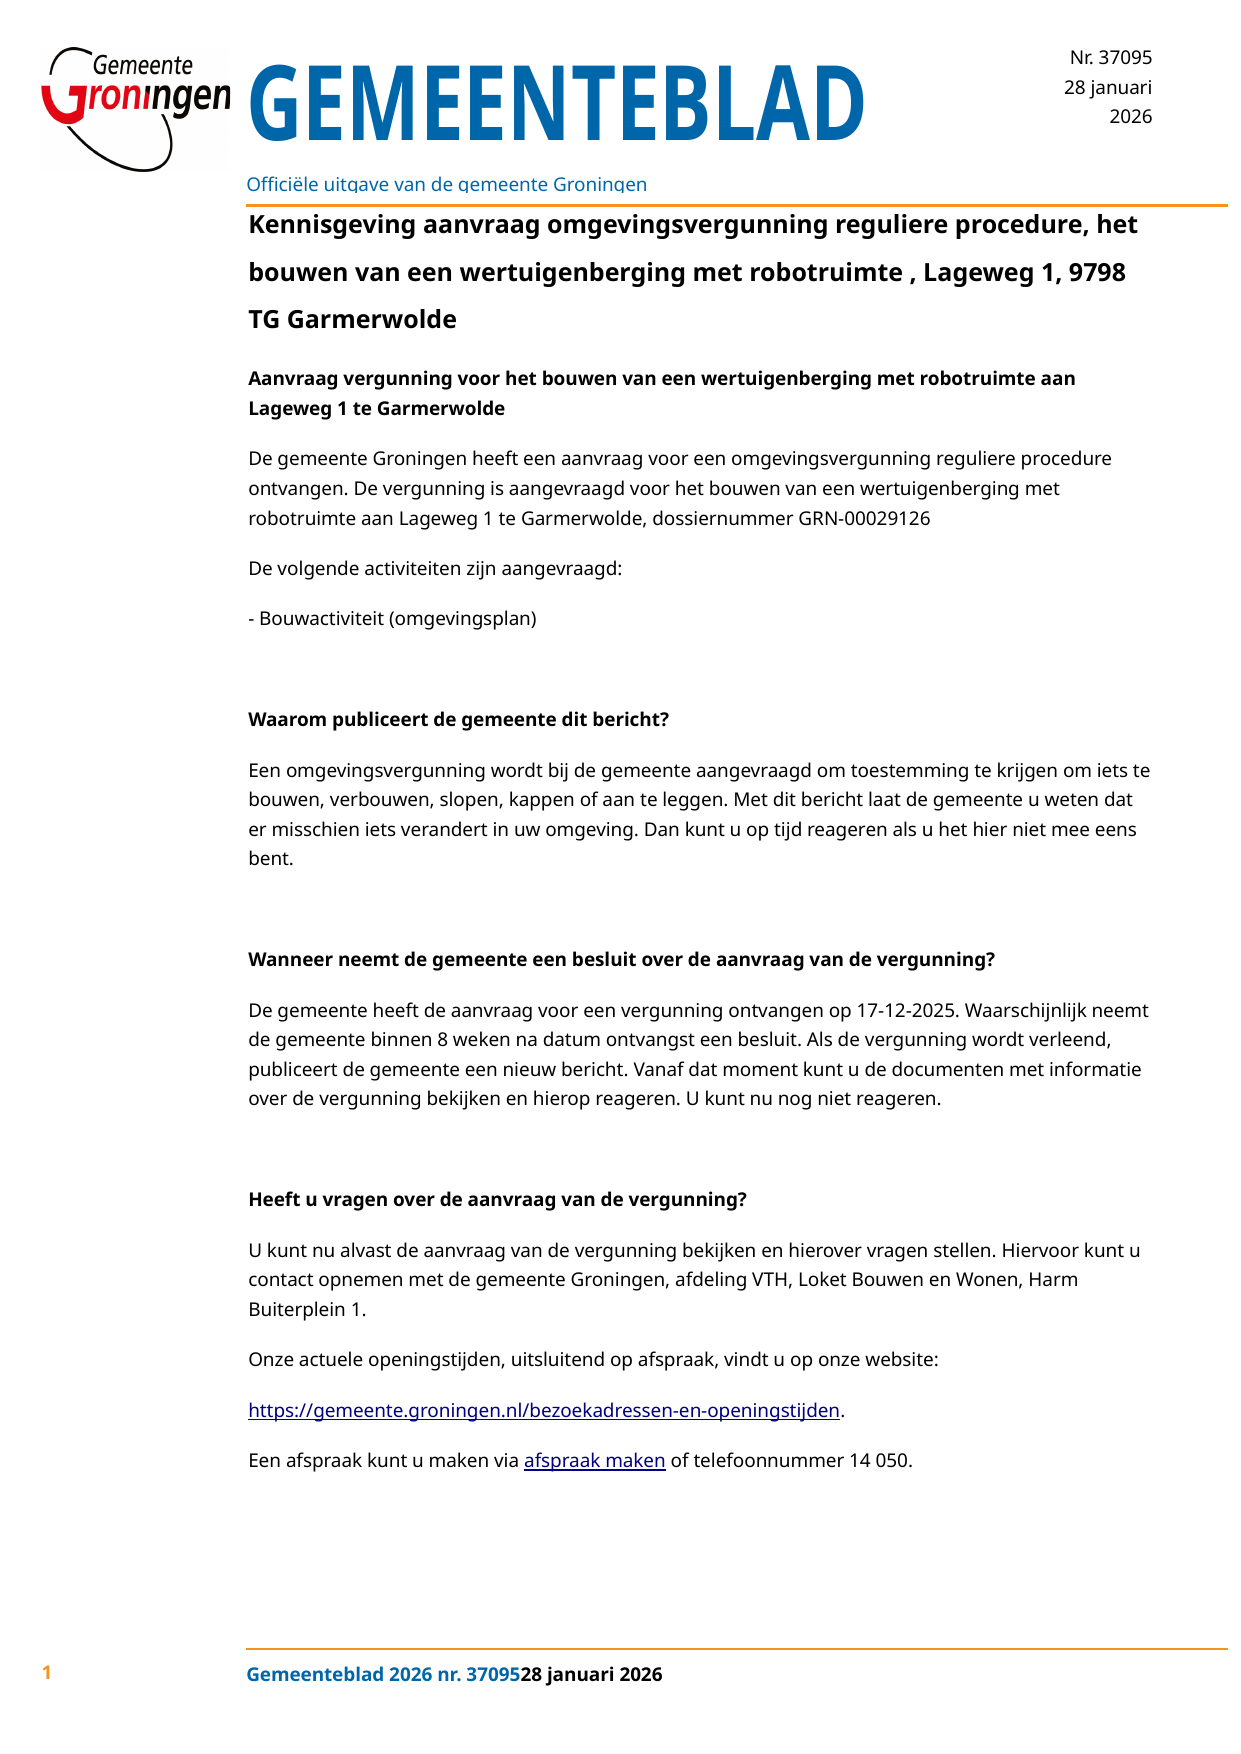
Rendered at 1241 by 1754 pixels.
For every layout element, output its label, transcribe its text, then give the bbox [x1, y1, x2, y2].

text Een omgevingsvergunning wordt bij de gemeente aangevraagd om toestemming te krijgen om iets te bouwen, verbouwen, slopen, kappen of aan te leggen. Met dit bericht laat de gemeente u weten dat er misschien iets verandert in uw omgeving. Dan kunt u op tijd reageren als u het hier niet mee eens bent. [248, 757, 1152, 871]
text - Bouwactiviteit (omgevingsplan) [248, 606, 1152, 631]
text De gemeente heeft de aanvraag voor een vergunning ontvangen op 17-12-2025. Waarschijnlijk neemt de gemeente binnen 8 weken na datum ontvangst een besluit. Als de vergunning wordt verleend, publiceert de gemeente een nieuw bericht. Vanaf dat moment kunt u de documenten met informatie over de vergunning bekijken en hierop reageren. U kunt nu nog niet reageren. [248, 997, 1152, 1111]
text Waarom publiceert de gemeente dit bericht? [248, 706, 1152, 732]
text https://gemeente.groningen.nl/bezoekadressen-en-openingstijden. [248, 1397, 1152, 1422]
text De volgende activiteiten zijn aangevraagd: [248, 555, 1152, 581]
text Onze actuele openingstijden, uitsluitend op afspraak, vindt u op onze website: [248, 1346, 1152, 1372]
text Wanneer neemt de gemeente een besluit over de aanvraag van de vergunning? [248, 946, 1152, 972]
text Aanvraag vergunning voor het bouwen van een wertuigenberging met robotruimte aan Lageweg 1 te Garmerwolde [248, 366, 1152, 421]
text Kennisgeving aanvraag omgevingsvergunning reguliere procedure, het bouwen van een wertuigenberging met robotruimte , Lageweg 1, 9798 TG Garmerwolde [248, 207, 1152, 336]
picture [41, 47, 231, 172]
text Een afspraak kunt u maken via afspraak maken of telefoonnummer 14 050. [248, 1447, 1152, 1473]
text U kunt nu alvast de aanvraag van de vergunning bekijken en hierover vragen stellen. Hiervoor kunt u contact opnemen met de gemeente Groningen, afdeling VTH, Loket Bouwen en Wonen, Harm Buiterplein 1. [248, 1237, 1152, 1322]
text De gemeente Groningen heeft een aanvraag voor een omgevingsvergunning reguliere procedure ontvangen. De vergunning is aangevraagd voor het bouwen van een wertuigenberging met robotruimte aan Lageweg 1 te Garmerwolde, dossiernummer GRN-00029126 [248, 446, 1152, 530]
text Heeft u vragen over de aanvraag van de vergunning? [248, 1186, 1152, 1212]
